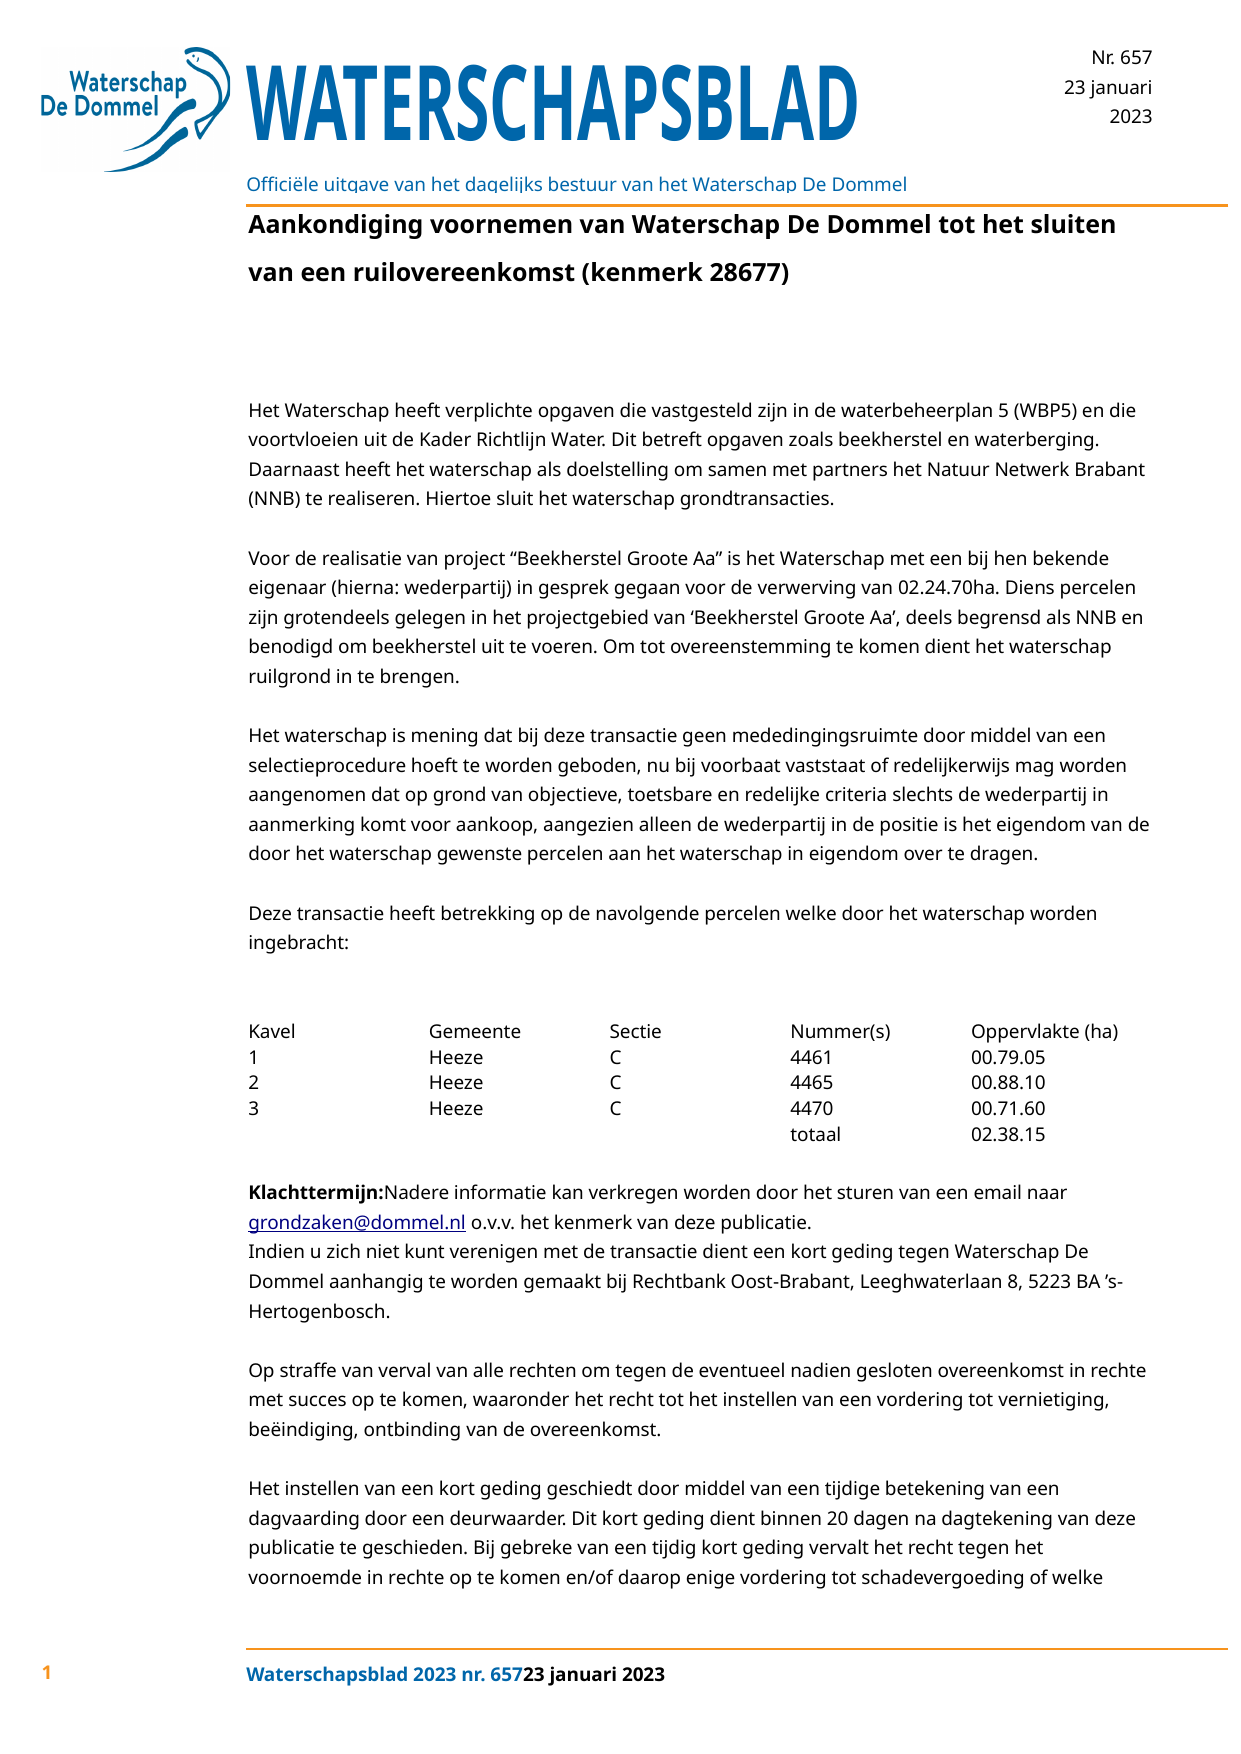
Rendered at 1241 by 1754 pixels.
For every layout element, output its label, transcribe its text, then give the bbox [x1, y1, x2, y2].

table_cell C [609, 1095, 790, 1121]
text Indien u zich niet kunt verenigen met de transactie dient een kort geding tegen Waterschap De Dommel aanhangig te worden gemaakt bij Rechtbank Oost‑Brabant, Leeghwaterlaan 8, 5223 BA ’s-Hertogenbosch. [248, 1239, 1152, 1324]
table_cell 4470 [790, 1095, 971, 1121]
table_cell C [609, 1070, 790, 1095]
text Op straffe van verval van alle rechten om tegen de eventueel nadien gesloten overeenkomst in rechte met succes op te komen, waaronder het recht tot het instellen van een vordering tot vernietiging, beëindiging, ontbinding van de overeenkomst. [248, 1357, 1152, 1442]
table_cell 00.79.05 [971, 1044, 1152, 1069]
table_cell [429, 1121, 609, 1147]
table_cell Heeze [429, 1044, 609, 1069]
table_cell 3 [248, 1095, 429, 1121]
table_header Kavel [248, 1018, 429, 1044]
table_header Nummer(s) [790, 1018, 971, 1044]
table_cell 1 [248, 1044, 429, 1069]
picture [45, 99, 51, 111]
picture [204, 47, 231, 76]
table_cell 4465 [790, 1070, 971, 1095]
table_cell 2 [248, 1070, 429, 1095]
table_header Gemeente [429, 1018, 609, 1044]
picture [198, 118, 210, 131]
table_cell totaal [790, 1121, 971, 1147]
text Aankondiging voornemen van Waterschap De Dommel tot het sluiten van een ruilovereenkomst (kenmerk 28677) [248, 207, 1152, 288]
table_cell 02.38.15 [971, 1121, 1152, 1147]
table_cell Heeze [429, 1095, 609, 1121]
text Klachttermijn:Nadere informatie kan verkregen worden door het sturen van een email naar grondzaken@dommel.nl o.v.v. het kenmerk van deze publicatie. [248, 1179, 1152, 1235]
table_cell 00.71.60 [971, 1095, 1152, 1121]
text Het instellen van een kort geding geschiedt door middel van een tijdige betekening van een dagvaarding door een deurwaarder. Dit kort geding dient binnen 20 dagen na dagtekening van deze publicatie te geschieden. Bij gebreke van een tijdig kort geding vervalt het recht tegen het voornoemde in rechte op te komen en/of daarop enige vordering tot schadevergoeding of welke [248, 1475, 1152, 1590]
text Deze transactie heeft betrekking op de navolgende percelen welke door het waterschap worden ingebracht: [248, 900, 1152, 955]
picture [41, 47, 231, 172]
text Het Waterschap heeft verplichte opgaven die vastgesteld zijn in de waterbeheerplan 5 (WBP5) en die voortvloeien uit de Kader Richtlijn Water. Dit betreft opgaven zoals beekherstel en waterberging. Daarnaast heeft het waterschap als doelstelling om samen met partners het Natuur Netwerk Brabant (NNB) te realiseren. Hiertoe sluit het waterschap grondtransacties. [248, 397, 1152, 511]
table_cell Heeze [429, 1070, 609, 1095]
table_cell [248, 1121, 429, 1147]
text Voor de realisatie van project “Beekherstel Groote Aa” is het Waterschap met een bij hen bekende eigenaar (hierna: wederpartij) in gesprek gegaan voor de verwerving van 02.24.70ha. Diens percelen zijn grotendeels gelegen in het projectgebied van ‘Beekherstel Groote Aa’, deels begrensd als NNB en benodigd om beekherstel uit te voeren. Om tot overeenstemming te komen dient het waterschap ruilgrond in te brengen. [248, 545, 1152, 689]
text Het waterschap is mening dat bij deze transactie geen mededingingsruimte door middel van een selectieprocedure hoeft te worden geboden, nu bij voorbaat vaststaat of redelijkerwijs mag worden aangenomen dat op grond van objectieve, toetsbare en redelijke criteria slechts de wederpartij in aanmerking komt voor aankoop, aangezien alleen de wederpartij in de positie is het eigendom van de door het waterschap gewenste percelen aan het waterschap in eigendom over te dragen. [248, 722, 1152, 866]
table_cell C [609, 1044, 790, 1069]
table_cell 00.88.10 [971, 1070, 1152, 1095]
table_header Oppervlakte (ha) [971, 1018, 1152, 1044]
table_cell 4461 [790, 1044, 971, 1069]
table_header Sectie [609, 1018, 790, 1044]
table_cell [609, 1121, 790, 1147]
